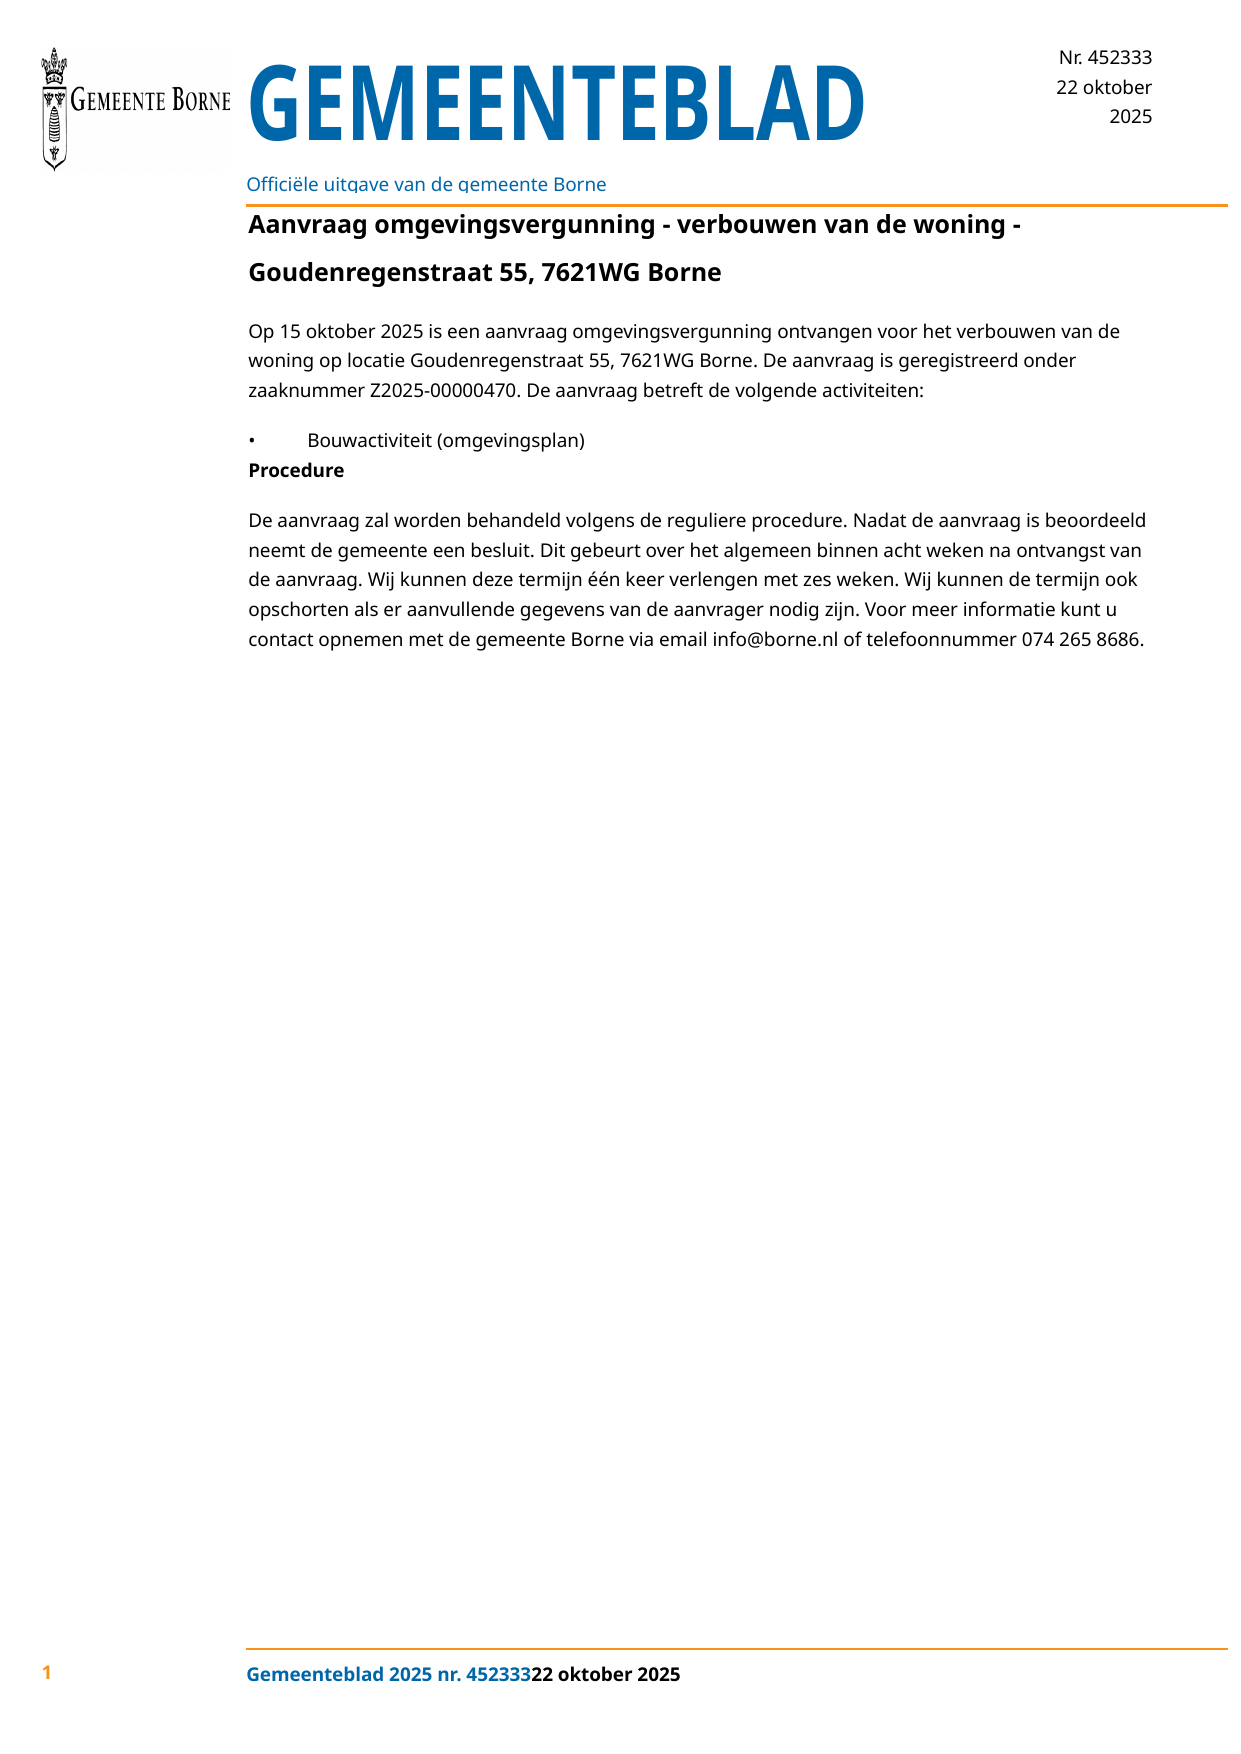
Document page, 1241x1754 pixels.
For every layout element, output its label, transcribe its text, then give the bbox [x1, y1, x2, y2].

text Op 15 oktober 2025 is een aanvraag omgevingsvergunning ontvangen voor het verbouwen van de woning op locatie Goudenregenstraat 55, 7621WG Borne. De aanvraag is geregistreerd onder zaaknummer Z2025-00000470. De aanvraag betreft de volgende activiteiten: [248, 318, 1152, 403]
list Bouwactiviteit (omgevingsplan) [248, 427, 1152, 453]
text Aanvraag omgevingsvergunning - verbouwen van de woning - Goudenregenstraat 55, 7621WG Borne [248, 207, 1152, 288]
text De aanvraag zal worden behandeld volgens de reguliere procedure. Nadat de aanvraag is beoordeeld neemt de gemeente een besluit. Dit gebeurt over het algemeen binnen acht weken na ontvangst van de aanvraag. Wij kunnen deze termijn één keer verlengen met zes weken. Wij kunnen de termijn ook opschorten als er aanvullende gegevens van de aanvrager nodig zijn. Voor meer informatie kunt u contact opnemen met de gemeente Borne via email info@borne.nl of telefoonnummer 074 265 8686. [248, 507, 1152, 652]
text Procedure [248, 457, 1152, 483]
picture [41, 47, 231, 172]
